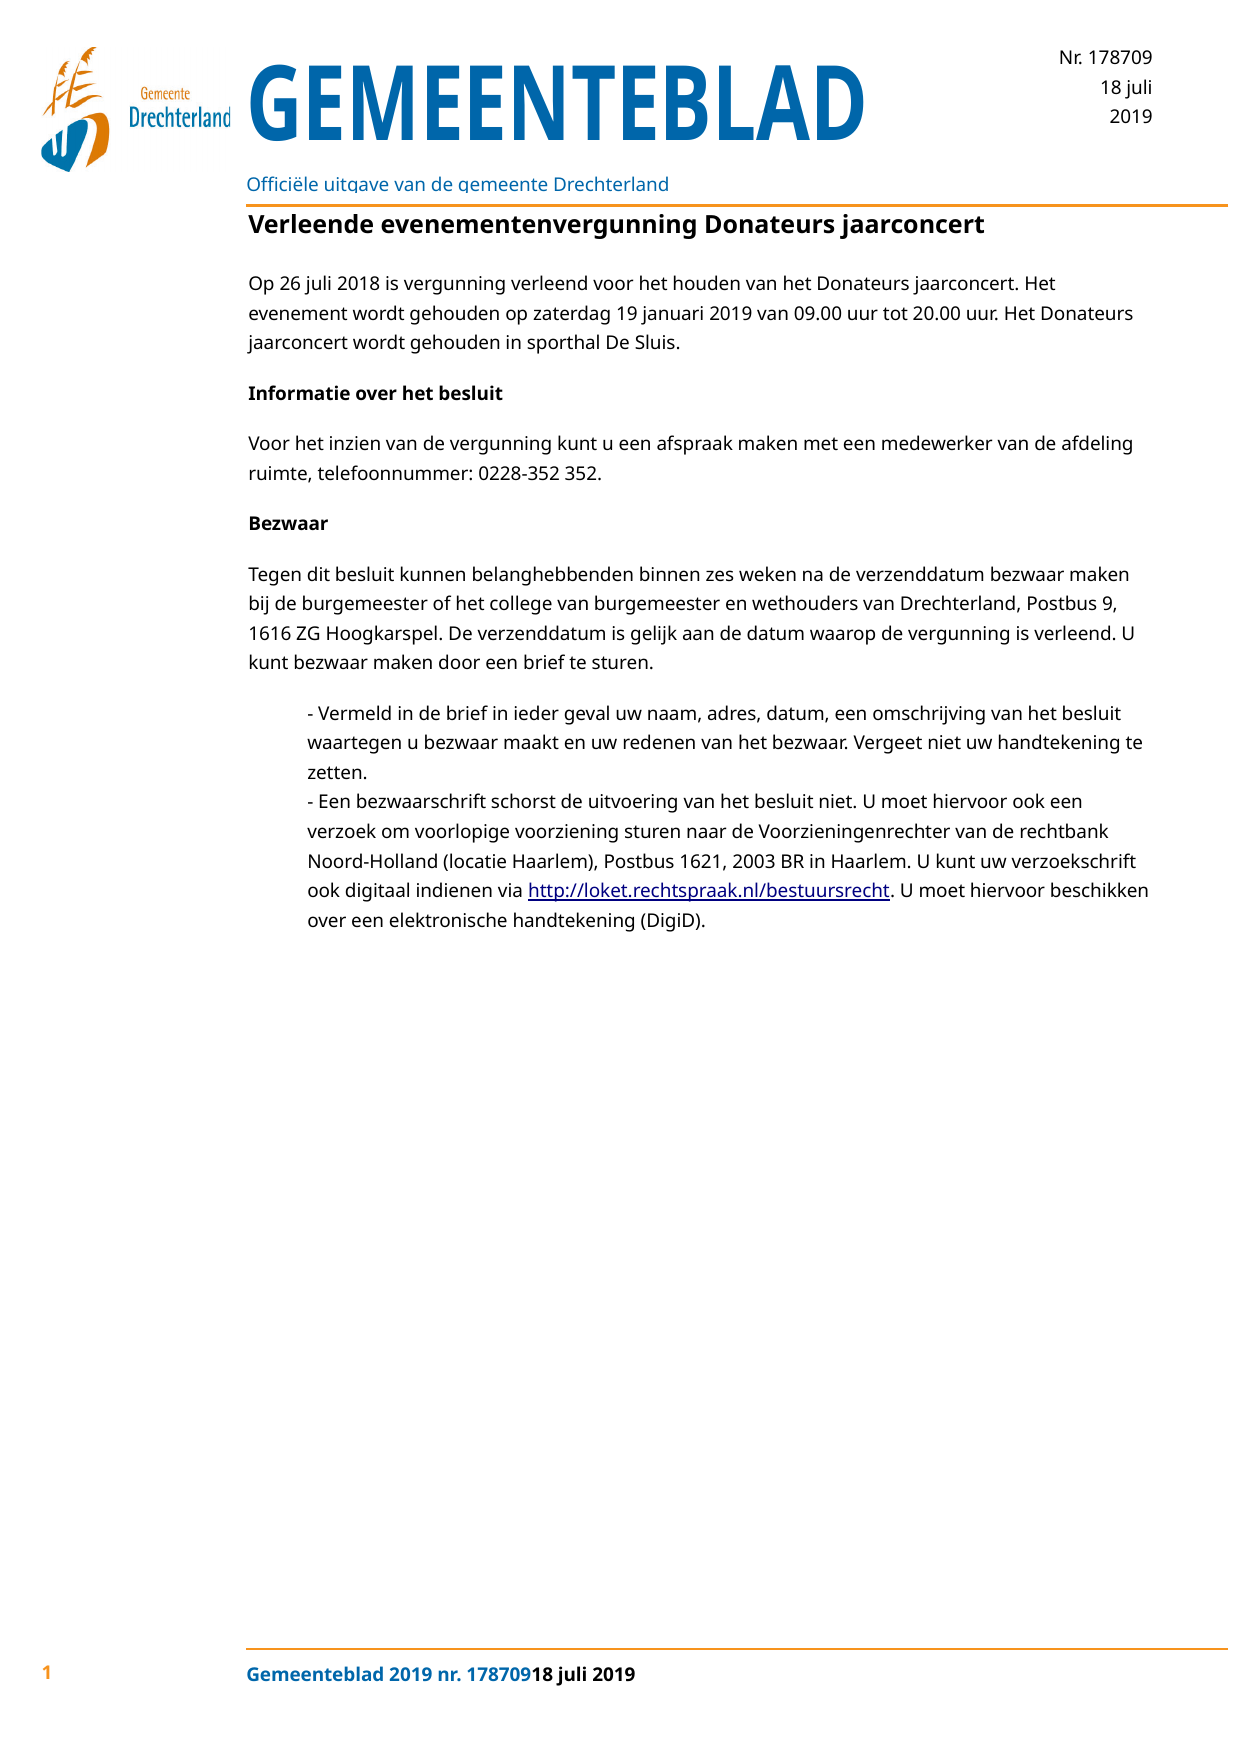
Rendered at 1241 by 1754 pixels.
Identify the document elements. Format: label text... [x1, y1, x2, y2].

picture [41, 158, 64, 172]
text Op 26 juli 2018 is vergunning verleend voor het houden van het Donateurs jaarconcert. Het evenement wordt gehouden op zaterdag 19 januari 2019 van 09.00 uur tot 20.00 uur. Het Donateurs jaarconcert wordt gehouden in sporthal De Sluis. [248, 270, 1152, 355]
text Voor het inzien van de vergunning kunt u een afspraak maken met een medewerker van de afdeling ruimte, telefoonnummer: 0228-352 352. [248, 430, 1152, 486]
text Verleende evenementenvergunning Donateurs jaarconcert [248, 207, 1152, 241]
text Informatie over het besluit [248, 380, 1152, 406]
picture [41, 47, 231, 172]
list - Vermeld in de brief in ieder geval uw naam, adres, datum, een omschrijving van het besluit waartegen u bezwaar maakt en uw redenen van het bezwaar. Vergeet niet uw handtekening te zetten. [248, 700, 1152, 785]
text Bezwaar [248, 510, 1152, 536]
list - Een bezwaarschrift schorst de uitvoering van het besluit niet. U moet hiervoor ook een verzoek om voorlopige voorziening sturen naar de Voorzieningenrechter van de rechtbank Noord-Holland (locatie Haarlem), Postbus 1621, 2003 BR in Haarlem. U kunt uw verzoekschrift ook digitaal indienen via http://loket.rechtspraak.nl/bestuursrecht. U moet hiervoor beschikken over een elektronische handtekening (DigiD). [248, 789, 1152, 933]
text Tegen dit besluit kunnen belanghebbenden binnen zes weken na de verzenddatum bezwaar maken bij de burgemeester of het college van burgemeester en wethouders van Drechterland, Postbus 9, 1616 ZG Hoogkarspel. De verzenddatum is gelijk aan de datum waarop de vergunning is verleend. U kunt bezwaar maken door een brief te sturen. [248, 561, 1152, 675]
picture [226, 115, 231, 124]
